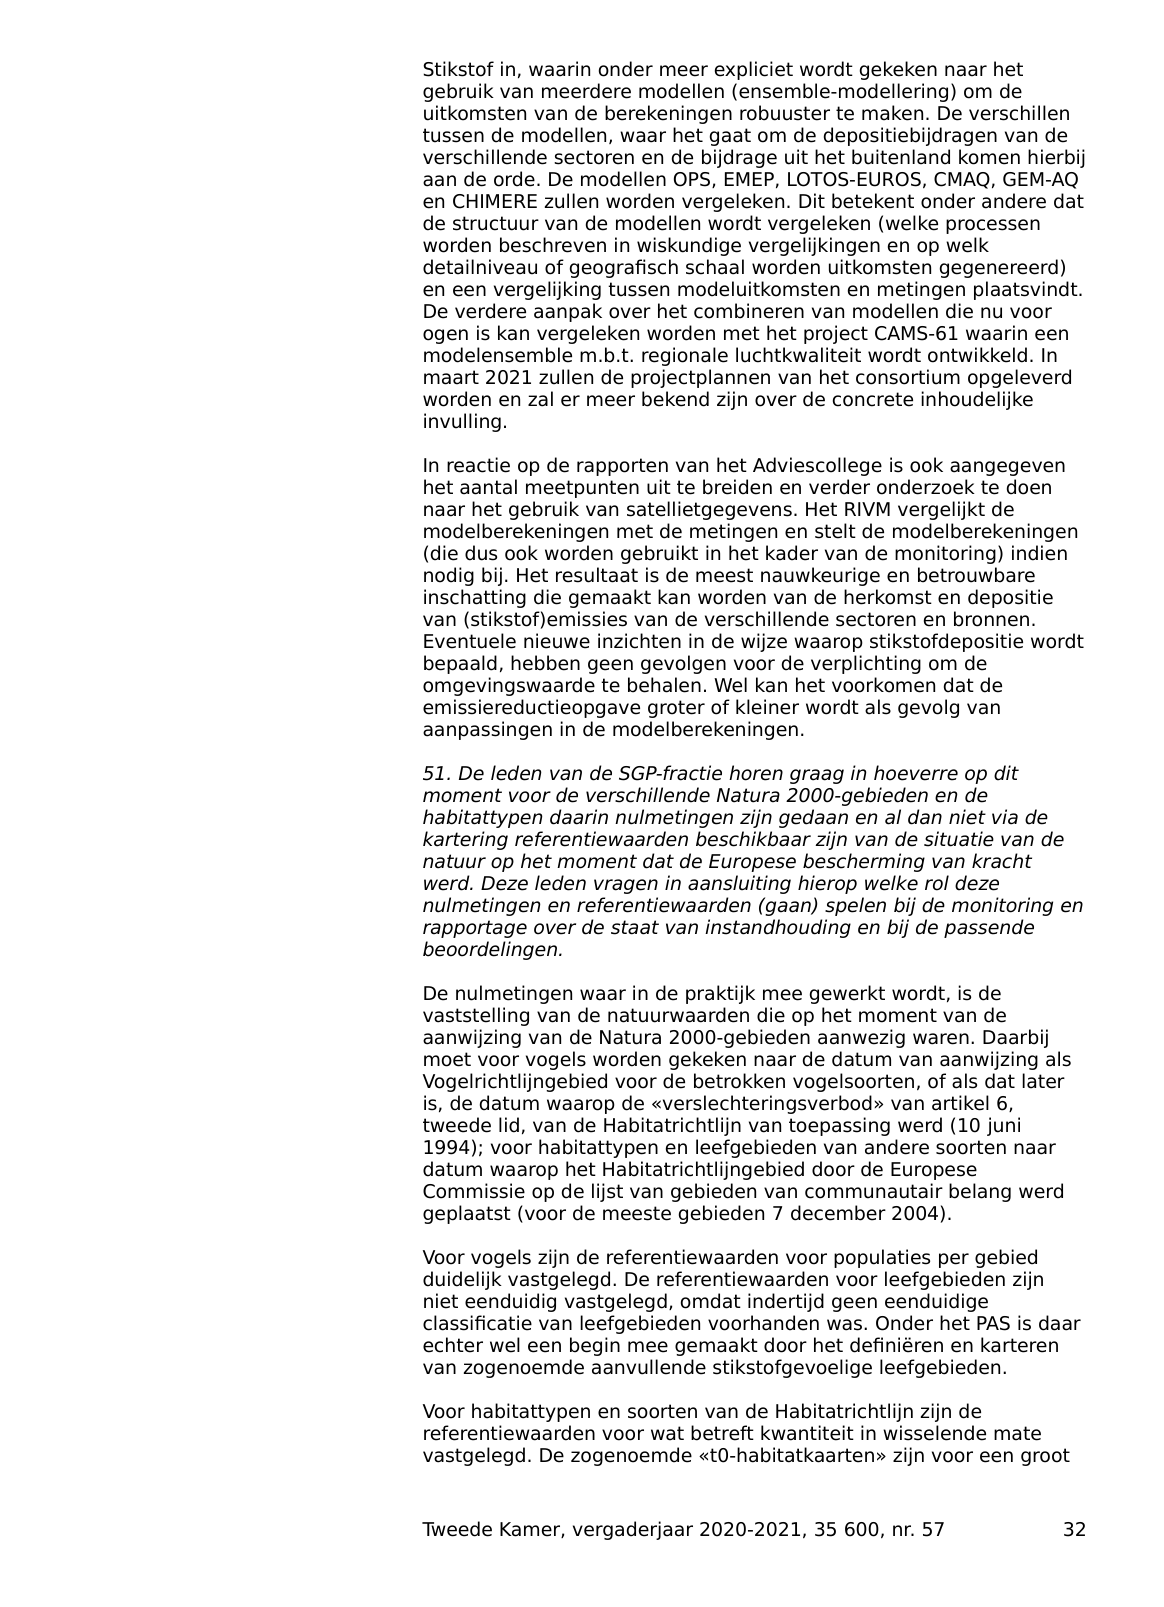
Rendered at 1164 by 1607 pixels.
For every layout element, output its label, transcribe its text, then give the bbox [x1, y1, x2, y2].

text Voor vogels zijn de referentiewaarden voor populaties per gebied duidelijk vastgelegd. De referentiewaarden voor leefgebieden zijn niet eenduidig vastgelegd, omdat indertijd geen eenduidige classificatie van leefgebieden voorhanden was. Onder het PAS is daar echter wel een begin mee gemaakt door het definiëren en karteren van zogenoemde aanvullende stikstofgevoelige leefgebieden. [422, 1247, 1087, 1379]
text 51. De leden van de SGP-fractie horen graag in hoeverre op dit moment voor de verschillende Natura 2000-gebieden en de habitattypen daarin nulmetingen zijn gedaan en al dan niet via de kartering referentiewaarden beschikbaar zijn van de situatie van de natuur op het moment dat de Europese bescherming van kracht werd. Deze leden vragen in aansluiting hierop welke rol deze nulmetingen en referentiewaarden (gaan) spelen bij de monitoring en rapportage over de staat van instandhouding en bij de passende beoordelingen. [422, 763, 1087, 961]
text De nulmetingen waar in de praktijk mee gewerkt wordt, is de vaststelling van de natuurwaarden die op het moment van de aanwijzing van de Natura 2000-gebieden aanwezig waren. Daarbij moet voor vogels worden gekeken naar de datum van aanwijzing als Vogelrichtlijngebied voor de betrokken vogelsoorten, of als dat later is, de datum waarop de «verslechteringsverbod» van artikel 6, tweede lid, van de Habitatrichtlijn van toepassing werd (10 juni 1994); voor habitattypen en leefgebieden van andere soorten naar datum waarop het Habitatrichtlijngebied door de Europese Commissie op de lijst van gebieden van communautair belang werd geplaatst (voor de meeste gebieden 7 december 2004). [422, 983, 1087, 1224]
text Voor habitattypen en soorten van de Habitatrichtlijn zijn de referentiewaarden voor wat betreft kwantiteit in wisselende mate vastgelegd. De zogenoemde «t0-habitatkaarten» zijn voor een groot [422, 1401, 1087, 1467]
text In reactie op de rapporten van het Adviescollege is ook aangegeven het aantal meetpunten uit te breiden en verder onderzoek te doen naar het gebruik van satellietgegevens. Het RIVM vergelijkt de modelberekeningen met de metingen en stelt de modelberekeningen (die dus ook worden gebruikt in het kader van de monitoring) indien nodig bij. Het resultaat is de meest nauwkeurige en betrouwbare inschatting die gemaakt kan worden van de herkomst en depositie van (stikstof)emissies van de verschillende sectoren en bronnen. Eventuele nieuwe inzichten in de wijze waarop stikstofdepositie wordt bepaald, hebben geen gevolgen voor de verplichting om de omgevingswaarde te behalen. Wel kan het voorkomen dat de emissiereductieopgave groter of kleiner wordt als gevolg van aanpassingen in de modelberekeningen. [422, 455, 1087, 741]
text Stikstof in, waarin onder meer expliciet wordt gekeken naar het gebruik van meerdere modellen (ensemble-modellering) om de uitkomsten van de berekeningen robuuster te maken. De verschillen tussen de modellen, waar het gaat om de depositiebijdragen van de verschillende sectoren en de bijdrage uit het buitenland komen hierbij aan de orde. De modellen OPS, EMEP, LOTOS-EUROS, CMAQ, GEM-AQ en CHIMERE zullen worden vergeleken. Dit betekent onder andere dat de structuur van de modellen wordt vergeleken (welke processen worden beschreven in wiskundige vergelijkingen en op welk detailniveau of geografisch schaal worden uitkomsten gegenereerd) en een vergelijking tussen modeluitkomsten en metingen plaatsvindt. De verdere aanpak over het combineren van modellen die nu voor ogen is kan vergeleken worden met het project CAMS-61 waarin een modelensemble m.b.t. regionale luchtkwaliteit wordt ontwikkeld. In maart 2021 zullen de projectplannen van het consortium opgeleverd worden en zal er meer bekend zijn over de concrete inhoudelijke invulling. [422, 59, 1087, 433]
